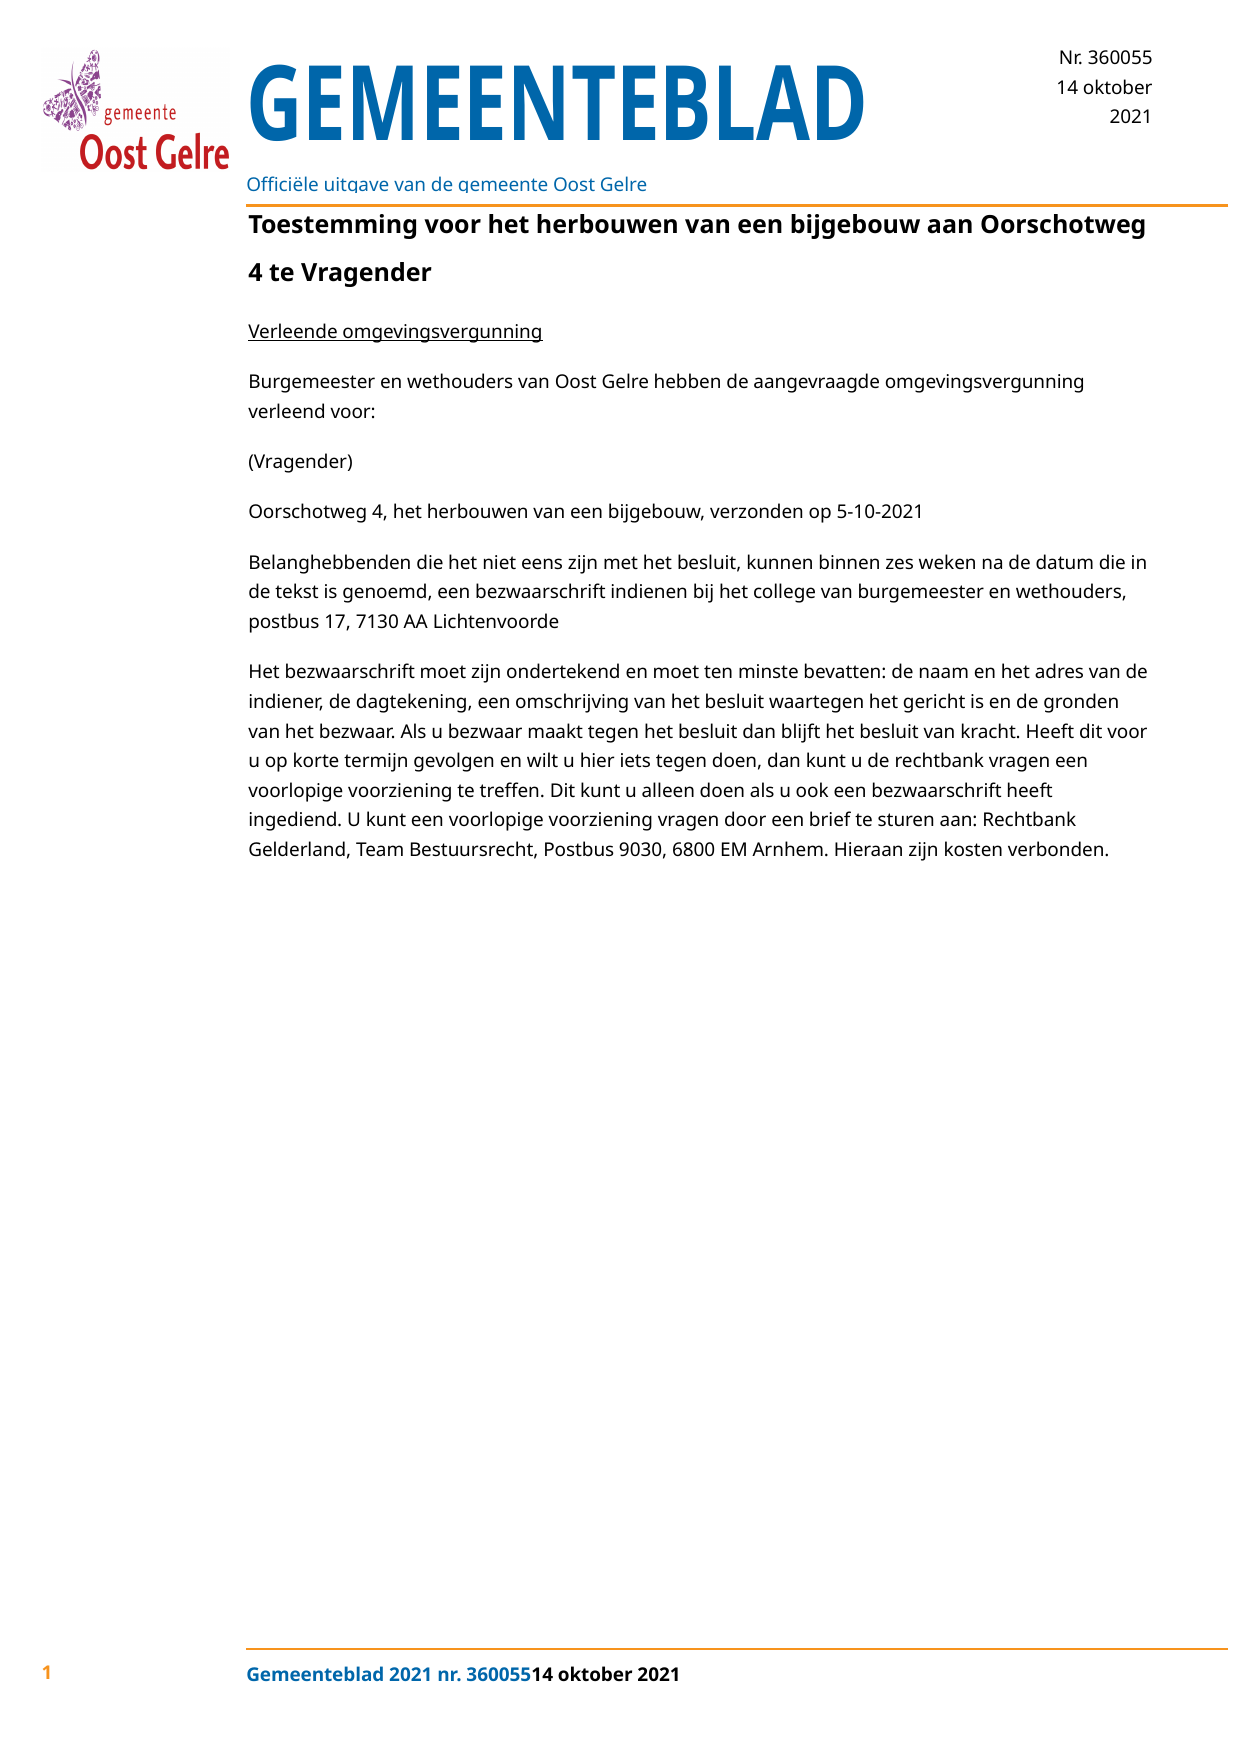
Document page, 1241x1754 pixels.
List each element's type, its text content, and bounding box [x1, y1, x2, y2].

text Belanghebbenden die het niet eens zijn met het besluit, kunnen binnen zes weken na de datum die in de tekst is genoemd, een bezwaarschrift indienen bij het college van burgemeester en wethouders, postbus 17, 7130 AA Lichtenvoorde [248, 549, 1152, 634]
text Oorschotweg 4, het herbouwen van een bijgebouw, verzonden op 5-10-2021 [248, 499, 1152, 524]
picture [41, 47, 231, 172]
text Toestemming voor het herbouwen van een bijgebouw aan Oorschotweg 4 te Vragender [248, 207, 1152, 288]
text Verleende omgevingsvergunning [248, 318, 1152, 344]
text Het bezwaarschrift moet zijn ondertekend en moet ten minste bevatten: de naam en het adres van de indiener, de dagtekening, een omschrijving van het besluit waartegen het gericht is en de gronden van het bezwaar. Als u bezwaar maakt tegen het besluit dan blijft het besluit van kracht. Heeft dit voor u op korte termijn gevolgen en wilt u hier iets tegen doen, dan kunt u de rechtbank vragen een voorlopige voorziening te treffen. Dit kunt u alleen doen als u ook een bezwaarschrift heeft ingediend. U kunt een voorlopige voorziening vragen door een brief te sturen aan: Rechtbank Gelderland, Team Bestuursrecht, Postbus 9030, 6800 EM Arnhem. Hieraan zijn kosten verbonden. [248, 659, 1152, 862]
text (Vragender) [248, 448, 1152, 474]
text Burgemeester en wethouders van Oost Gelre hebben de aangevraagde omgevingsvergunning verleend voor: [248, 368, 1152, 424]
